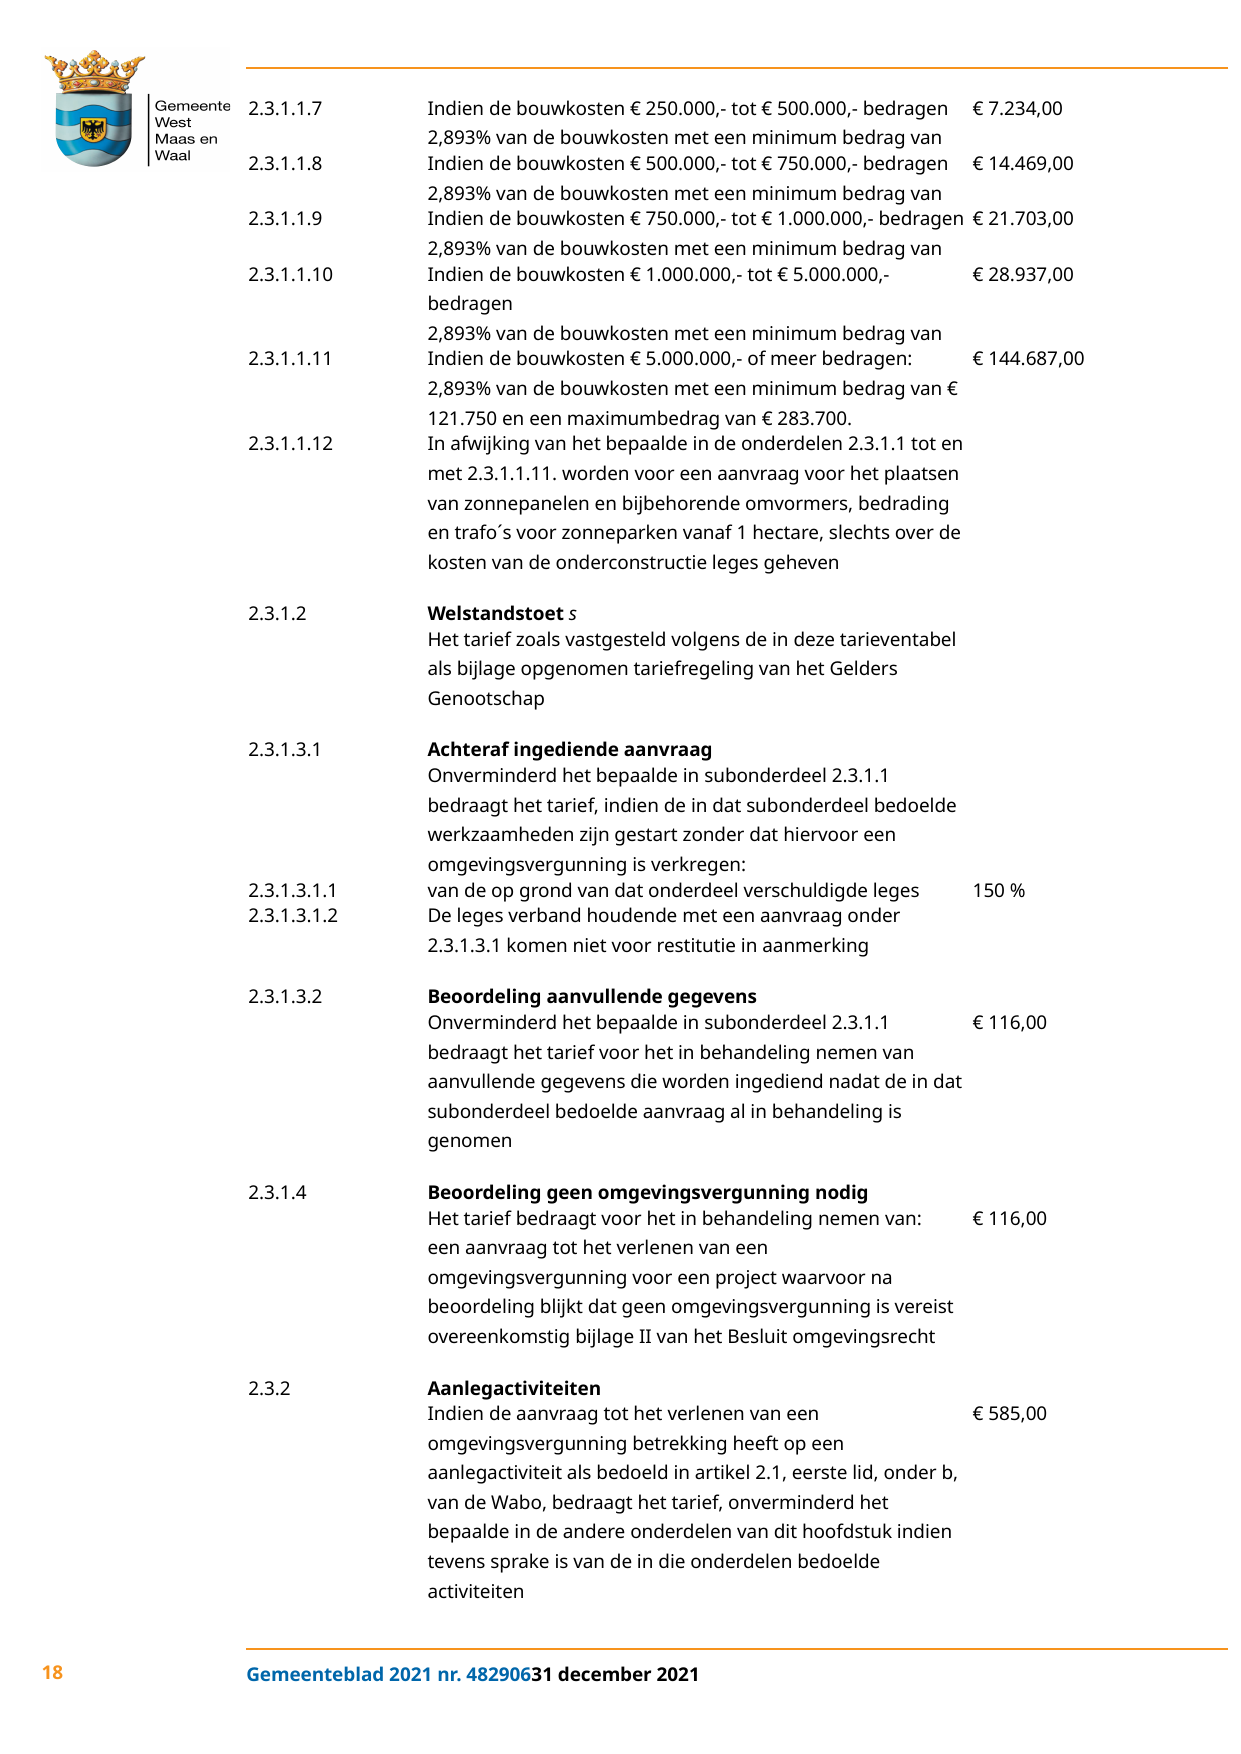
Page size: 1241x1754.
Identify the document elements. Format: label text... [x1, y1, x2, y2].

table_cell € 116,00 [973, 1205, 1152, 1349]
table_cell 2.3.1.1.7 [248, 95, 427, 150]
table_cell 2.3.1.3.1.2 [248, 903, 427, 958]
table_cell Onverminderd het bepaalde in subonderdeel 2.3.1.1 bedraagt het tarief, indien de in dat subonderdeel bedoelde werkzaamheden zijn gestart zonder dat hiervoor een omgevingsvergunning is verkregen: [427, 763, 972, 877]
table_cell [973, 763, 1152, 877]
table_cell Indien de bouwkosten € 500.000,- tot € 750.000,- bedragen 2,893% van de bouwkosten met een minimum bedrag van [427, 150, 972, 205]
table_cell € 144.687,00 [973, 346, 1152, 431]
table_cell Achteraf ingediende aanvraag [427, 737, 972, 762]
table_cell [973, 903, 1152, 958]
table_cell 2.3.2 [248, 1375, 427, 1400]
table_cell 150 % [973, 877, 1152, 903]
table_cell [248, 1154, 427, 1179]
table_cell 2.3.1.3.1.1 [248, 877, 427, 903]
table_cell [973, 1349, 1152, 1375]
table_cell Beoordeling geen omgevingsvergunning nodig [427, 1179, 972, 1205]
table_cell Welstandstoet s [427, 600, 972, 626]
table_cell 2.3.1.1.11 [248, 346, 427, 431]
table_cell Onverminderd het bepaalde in subonderdeel 2.3.1.1 bedraagt het tarief voor het in behandeling nemen van aanvullende gegevens die worden ingediend nadat de in dat subonderdeel bedoelde aanvraag al in behandeling is genomen [427, 1009, 972, 1153]
table_cell Indien de bouwkosten € 5.000.000,- of meer bedragen: 2,893% van de bouwkosten met een minimum bedrag van € 121.750 en een maximumbedrag van € 283.700. [427, 346, 972, 431]
table_cell € 116,00 [973, 1009, 1152, 1153]
table_cell [973, 431, 1152, 574]
table_cell [248, 1009, 427, 1153]
table_cell [248, 626, 427, 711]
table_cell 2.3.1.1.10 [248, 261, 427, 346]
table_cell € 585,00 [973, 1400, 1152, 1604]
table_cell 2.3.1.3.1 [248, 737, 427, 762]
table_cell [427, 711, 972, 737]
table_cell 2.3.1.1.8 [248, 150, 427, 205]
table_cell Het tarief zoals vastgesteld volgens de in deze tarieventabel als bijlage opgenomen tariefregeling van het Gelders Genootschap [427, 626, 972, 711]
table_cell [427, 1349, 972, 1375]
table_cell Indien de bouwkosten € 1.000.000,- tot € 5.000.000,- bedragen 2,893% van de bouwkosten met een minimum bedrag van [427, 261, 972, 346]
table_cell In afwijking van het bepaalde in de onderdelen 2.3.1.1 tot en met 2.3.1.1.11. worden voor een aanvraag voor het plaatsen van zonnepanelen en bijbehorende omvormers, bedrading en trafo´s voor zonneparken vanaf 1 hectare, slechts over de kosten van de onderconstructie leges geheven [427, 431, 972, 574]
table_cell De leges verband houdende met een aanvraag onder 2.3.1.3.1 komen niet voor restitutie in aanmerking [427, 903, 972, 958]
table_cell [973, 1154, 1152, 1179]
table_cell € 28.937,00 [973, 261, 1152, 346]
table_cell van de op grond van dat onderdeel verschuldigde leges [427, 877, 972, 903]
table_cell 2.3.1.4 [248, 1179, 427, 1205]
table_cell [248, 763, 427, 877]
table_cell [973, 575, 1152, 600]
table_cell Beoordeling aanvullende gegevens [427, 984, 972, 1009]
table_cell [973, 1375, 1152, 1400]
table_cell € 7.234,00 [973, 95, 1152, 150]
table_cell [248, 575, 427, 600]
table_cell 2.3.1.3.2 [248, 984, 427, 1009]
table_cell [973, 958, 1152, 984]
table_cell [427, 575, 972, 600]
table_cell [248, 1400, 427, 1604]
table_cell [973, 626, 1152, 711]
table_cell [973, 737, 1152, 762]
table_cell 2.3.1.2 [248, 600, 427, 626]
table_cell [973, 1179, 1152, 1205]
table_cell [973, 984, 1152, 1009]
table_cell Indien de aanvraag tot het verlenen van een omgevingsvergunning betrekking heeft op een aanlegactiviteit als bedoeld in artikel 2.1, eerste lid, onder b, van de Wabo, bedraagt het tarief, onverminderd het bepaalde in de andere onderdelen van dit hoofdstuk indien tevens sprake is van de in die onderdelen bedoelde activiteiten [427, 1400, 972, 1604]
table_cell [248, 1205, 427, 1349]
table_cell 2.3.1.1.9 [248, 205, 427, 261]
table_cell Indien de bouwkosten € 750.000,- tot € 1.000.000,- bedragen 2,893% van de bouwkosten met een minimum bedrag van [427, 205, 972, 261]
table_cell € 21.703,00 [973, 205, 1152, 261]
table_cell Aanlegactiviteiten [427, 1375, 972, 1400]
table_cell [973, 711, 1152, 737]
table_cell Indien de bouwkosten € 250.000,- tot € 500.000,- bedragen 2,893% van de bouwkosten met een minimum bedrag van [427, 95, 972, 150]
table_cell [427, 1154, 972, 1179]
table_cell € 14.469,00 [973, 150, 1152, 205]
table_cell [248, 711, 427, 737]
table_cell [248, 1349, 427, 1375]
table_cell [427, 958, 972, 984]
table_cell [973, 600, 1152, 626]
table_cell [248, 958, 427, 984]
table_cell Het tarief bedraagt voor het in behandeling nemen van: een aanvraag tot het verlenen van een omgevingsvergunning voor een project waarvoor na beoordeling blijkt dat geen omgevingsvergunning is vereist overeenkomstig bijlage II van het Besluit omgevingsrecht [427, 1205, 972, 1349]
table_cell 2.3.1.1.12 [248, 431, 427, 574]
picture [41, 47, 231, 172]
